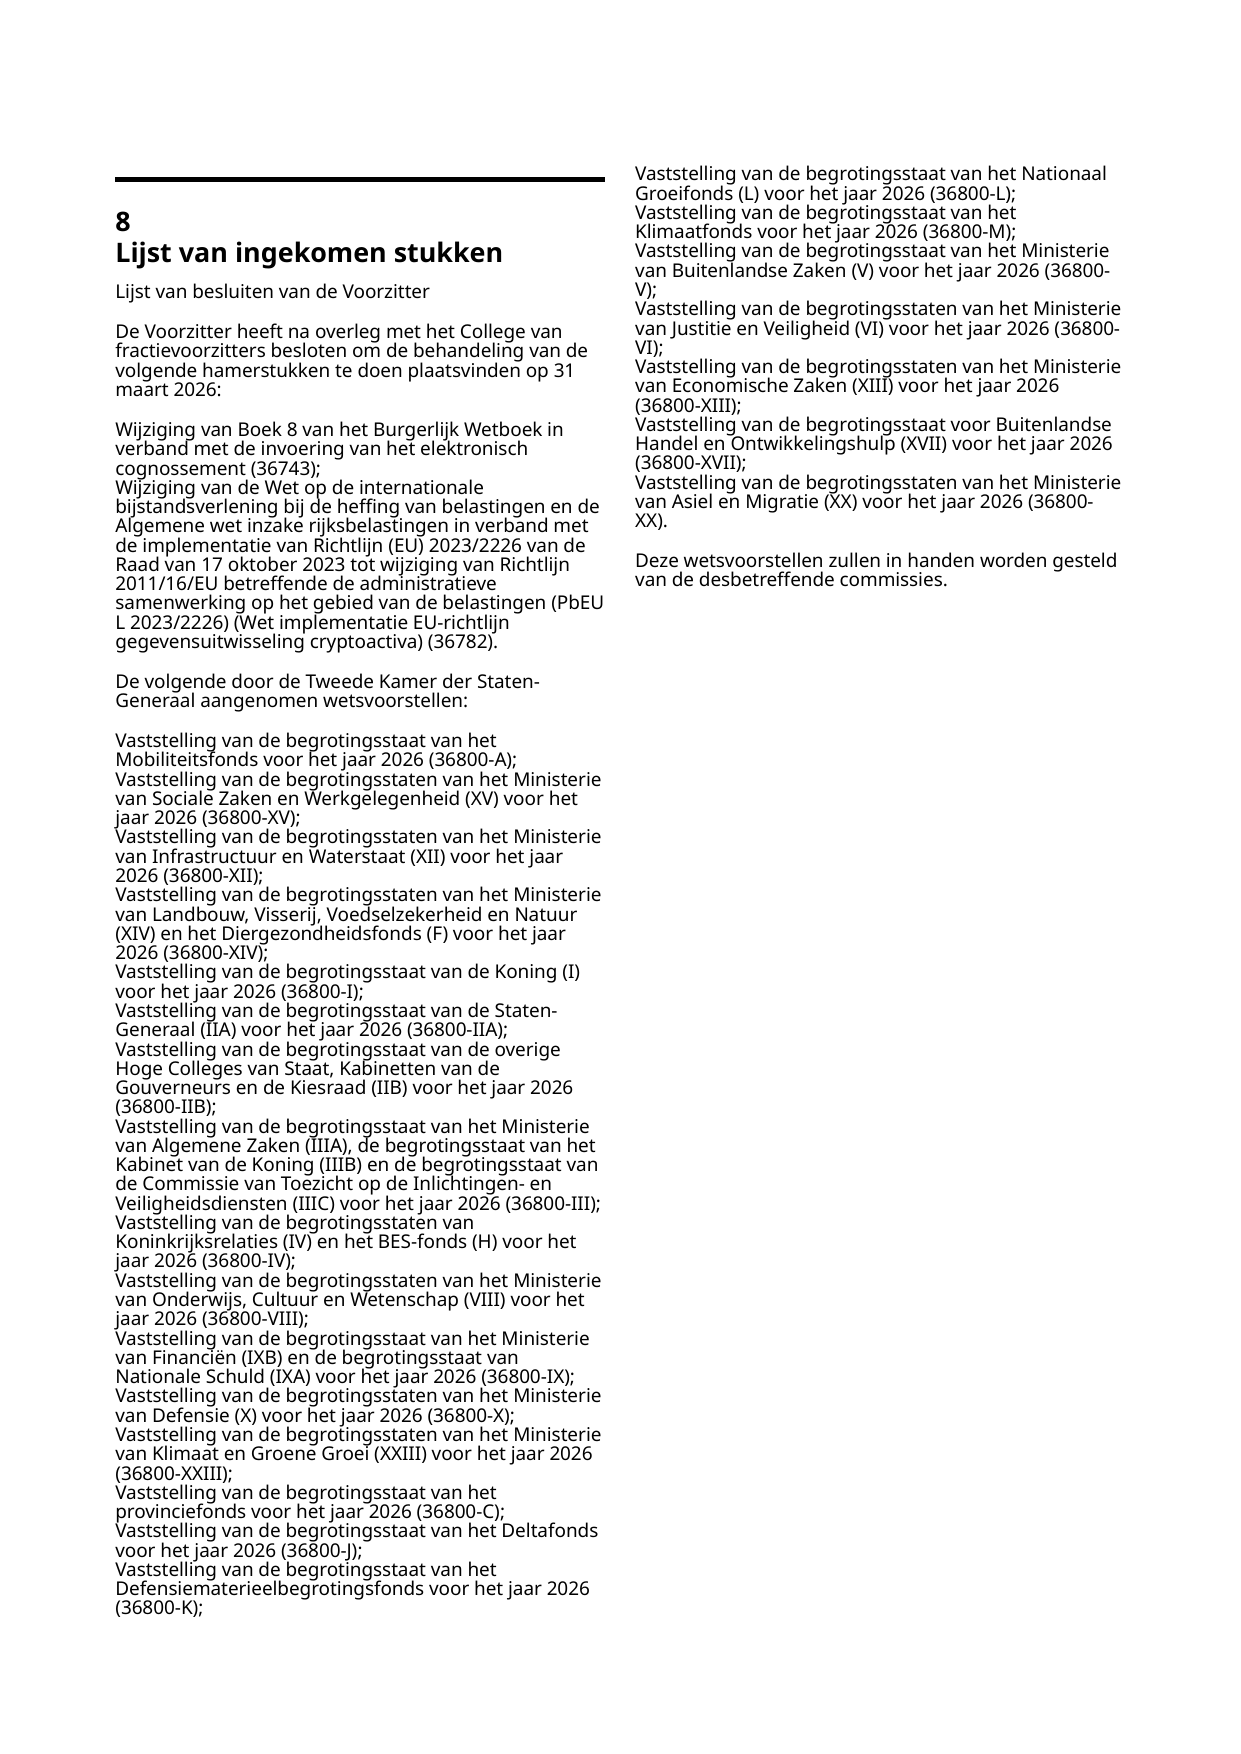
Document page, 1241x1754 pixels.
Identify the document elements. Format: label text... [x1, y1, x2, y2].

text Vaststelling van de begrotingsstaat van de Staten-Generaal (IIA) voor het jaar 2026 (36800-IIA); [115, 1002, 605, 1041]
text Vaststelling van de begrotingsstaten van het Ministerie van Asiel en Migratie (XX) voor het jaar 2026 (36800-XX). [635, 474, 1125, 531]
text Vaststelling van de begrotingsstaat van de Koning (I) voor het jaar 2026 (36800-I); [115, 963, 605, 1002]
text Vaststelling van de begrotingsstaten van het Ministerie van Defensie (X) voor het jaar 2026 (36800-X); [115, 1387, 605, 1426]
text Vaststelling van de begrotingsstaat van het Ministerie van Buitenlandse Zaken (V) voor het jaar 2026 (36800-V); [635, 242, 1125, 300]
text Lijst van ingekomen stukken [115, 239, 605, 283]
text Lijst van besluiten van de Voorzitter [115, 283, 605, 302]
text Vaststelling van de begrotingsstaat van de overige Hoge Colleges van Staat, Kabinetten van de Gouverneurs en de Kiesraad (IIB) voor het jaar 2026 (36800-IIB); [115, 1041, 605, 1118]
text Vaststelling van de begrotingsstaten van het Ministerie van Onderwijs, Cultuur en Wetenschap (VIII) voor het jaar 2026 (36800-VIII); [115, 1272, 605, 1329]
text Vaststelling van de begrotingsstaat van het Ministerie van Financiën (IXB) en de begrotingsstaat van Nationale Schuld (IXA) voor het jaar 2026 (36800-IX); [115, 1329, 605, 1387]
text Wijziging van Boek 8 van het Burgerlijk Wetboek in verband met de invoering van het elektronisch cognossement (36743); [115, 421, 605, 479]
text Vaststelling van de begrotingsstaat van het Mobiliteitsfonds voor het jaar 2026 (36800-A); [115, 732, 605, 771]
text Vaststelling van de begrotingsstaat van het Deltafonds voor het jaar 2026 (36800-J); [115, 1522, 605, 1561]
text Deze wetsvoorstellen zullen in handen worden gesteld van de desbetreffende commissies. [635, 552, 1125, 591]
text Vaststelling van de begrotingsstaten van het Ministerie van Economische Zaken (XIII) voor het jaar 2026 (36800-XIII); [635, 358, 1125, 416]
text Vaststelling van de begrotingsstaten van het Ministerie van Justitie en Veiligheid (VI) voor het jaar 2026 (36800-VI); [635, 300, 1125, 358]
text Vaststelling van de begrotingsstaat van het Defensiematerieelbegrotingsfonds voor het jaar 2026 (36800-K); [115, 1561, 605, 1619]
text Wijziging van de Wet op de internationale bijstandsverlening bij de heffing van belastingen en de Algemene wet inzake rijksbelastingen in verband met de implementatie van Richtlijn (EU) 2023/2226 van de Raad van 17 oktober 2023 tot wijziging van Richtlijn 2011/16/EU betreffende de administratieve samenwerking op het gebied van de belastingen (PbEU L 2023/2226) (Wet implementatie EU-richtlijn gegevensuitwisseling cryptoactiva) (36782). [115, 479, 605, 652]
text Vaststelling van de begrotingsstaat van het Nationaal Groeifonds (L) voor het jaar 2026 (36800-L); [635, 165, 1125, 204]
text Vaststelling van de begrotingsstaat voor Buitenlandse Handel en Ontwikkelingshulp (XVII) voor het jaar 2026 (36800-XVII); [635, 416, 1125, 474]
text 8 [115, 203, 605, 239]
text De volgende door de Tweede Kamer der Staten-Generaal aangenomen wetsvoorstellen: [115, 673, 605, 711]
text Vaststelling van de begrotingsstaten van het Ministerie van Landbouw, Visserij, Voedselzekerheid en Natuur (XIV) en het Diergezondheidsfonds (F) voor het jaar 2026 (36800-XIV); [115, 886, 605, 963]
text Vaststelling van de begrotingsstaten van Koninkrijksrelaties (IV) en het BES-fonds (H) voor het jaar 2026 (36800-IV); [115, 1214, 605, 1272]
text Vaststelling van de begrotingsstaat van het Ministerie van Algemene Zaken (IIIA), de begrotingsstaat van het Kabinet van de Koning (IIIB) en de begrotingsstaat van de Commissie van Toezicht op de Inlichtingen- en Veiligheidsdiensten (IIIC) voor het jaar 2026 (36800-III); [115, 1118, 605, 1214]
text Vaststelling van de begrotingsstaat van het provinciefonds voor het jaar 2026 (36800-C); [115, 1484, 605, 1522]
text De Voorzitter heeft na overleg met het College van fractievoorzitters besloten om de behandeling van de volgende hamerstukken te doen plaatsvinden op 31 maart 2026: [115, 323, 605, 400]
text Vaststelling van de begrotingsstaten van het Ministerie van Klimaat en Groene Groei (XXIII) voor het jaar 2026 (36800-XXIII); [115, 1426, 605, 1484]
text Vaststelling van de begrotingsstaten van het Ministerie van Infrastructuur en Waterstaat (XII) voor het jaar 2026 (36800-XII); [115, 828, 605, 886]
text Vaststelling van de begrotingsstaten van het Ministerie van Sociale Zaken en Werkgelegenheid (XV) voor het jaar 2026 (36800-XV); [115, 771, 605, 828]
text Vaststelling van de begrotingsstaat van het Klimaatfonds voor het jaar 2026 (36800-M); [635, 204, 1125, 242]
